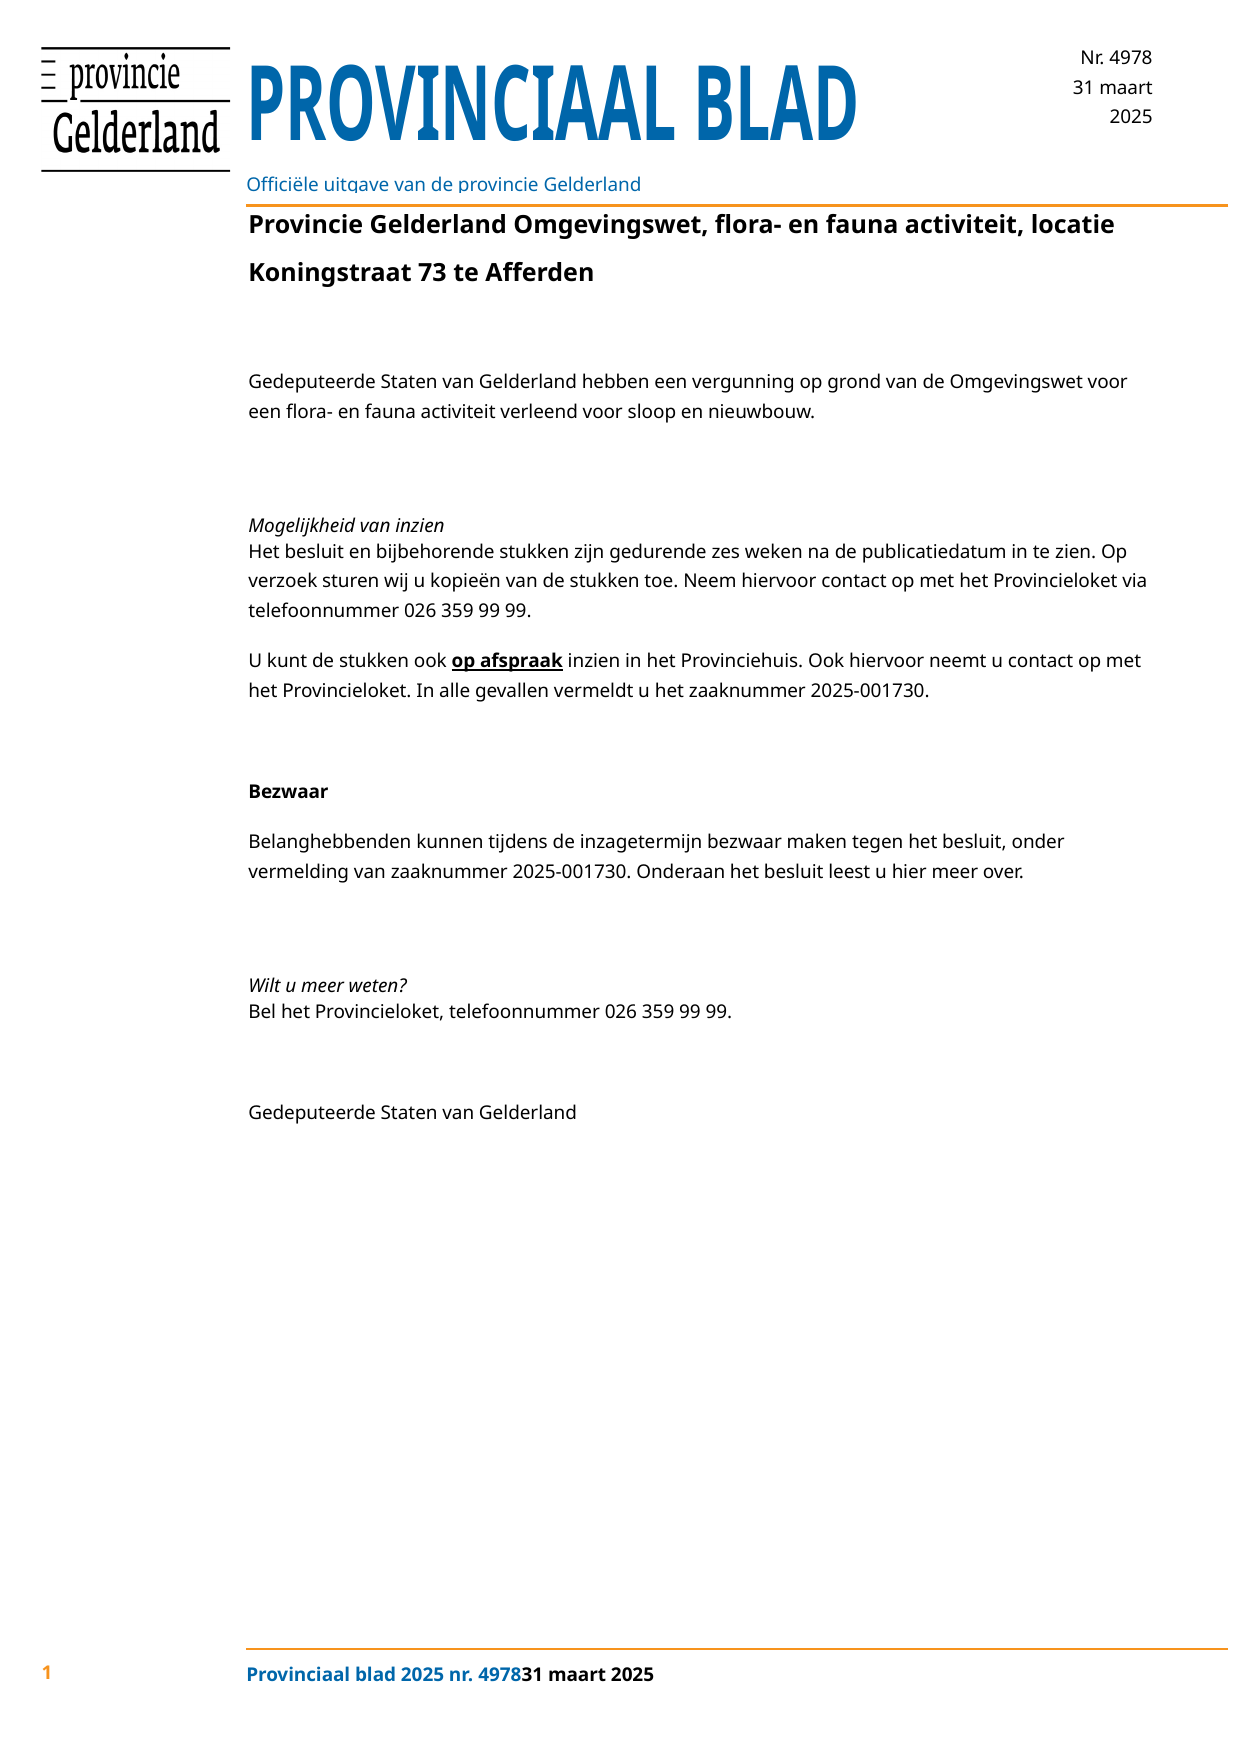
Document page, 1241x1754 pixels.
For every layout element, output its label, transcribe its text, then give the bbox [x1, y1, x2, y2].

text Het besluit en bijbehorende stukken zijn gedurende zes weken na de publicatiedatum in te zien. Op verzoek sturen wij u kopieën van de stukken toe. Neem hiervoor contact op met het Provincieloket via telefoonnummer 026 359 99 99. [248, 538, 1152, 623]
text Bezwaar [248, 778, 1152, 804]
text Mogelijkheid van inzien [248, 512, 1152, 538]
picture [41, 47, 231, 172]
text U kunt de stukken ook op afspraak inzien in het Provinciehuis. Ook hiervoor neemt u contact op met het Provincieloket. In alle gevallen vermeldt u het zaaknummer 2025-001730. [248, 648, 1152, 703]
text Gedeputeerde Staten van Gelderland hebben een vergunning op grond van de Omgevingswet voor een flora- en fauna activiteit verleend voor sloop en nieuwbouw. [248, 368, 1152, 424]
text Provincie Gelderland Omgevingswet, flora- en fauna activiteit, locatie Koningstraat 73 te Afferden [248, 207, 1152, 288]
text Gedeputeerde Staten van Gelderland [248, 1099, 1152, 1125]
text Bel het Provincieloket, telefoonnummer 026 359 99 99. [248, 998, 1152, 1024]
text Wilt u meer weten? [248, 972, 1152, 998]
text Belanghebbenden kunnen tijdens de inzagetermijn bezwaar maken tegen het besluit, onder vermelding van zaaknummer 2025-001730. Onderaan het besluit leest u hier meer over. [248, 828, 1152, 884]
